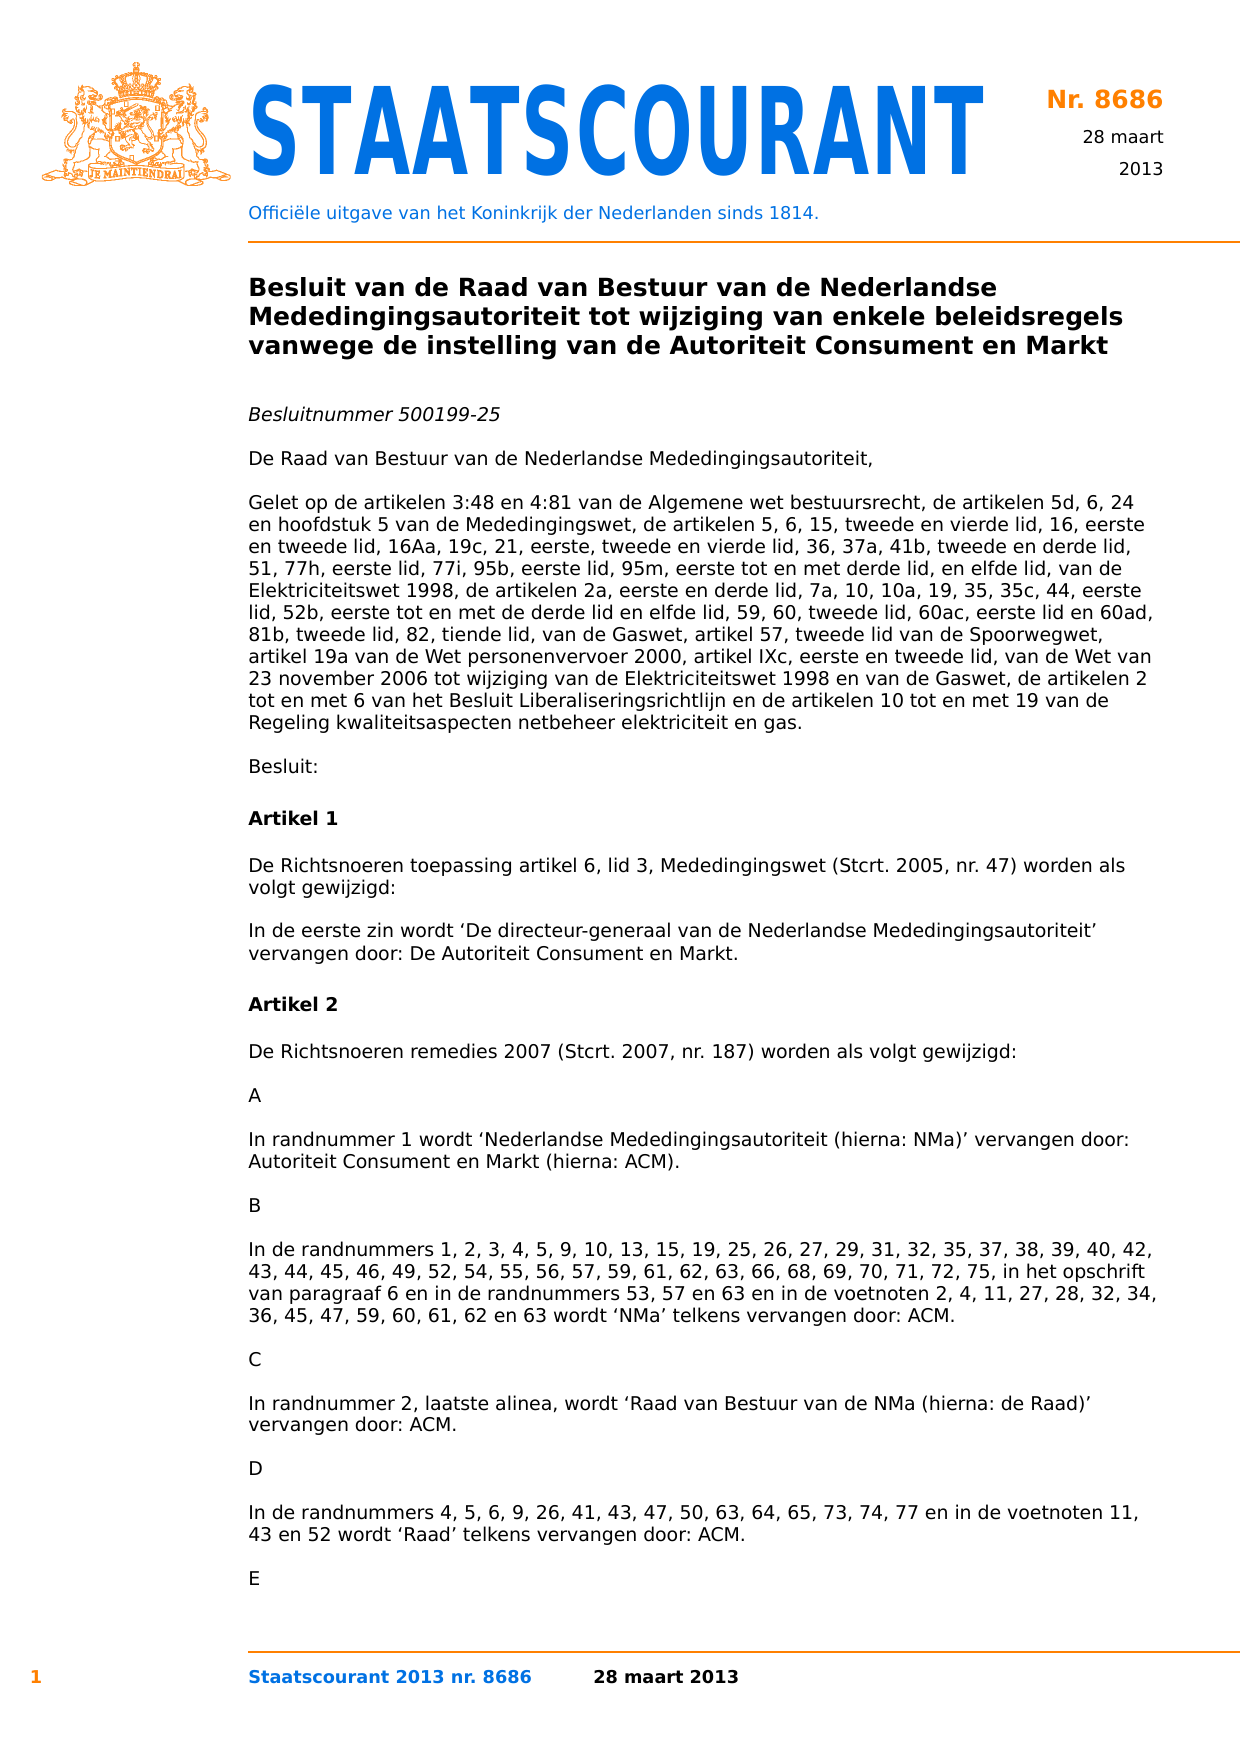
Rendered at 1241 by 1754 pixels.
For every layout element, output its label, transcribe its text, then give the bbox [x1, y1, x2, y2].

subtitle Besluit van de Raad van Bestuur van de Nederlandse Mededingingsautoriteit tot wijziging van enkele beleidsregels vanwege de instelling van de Autoriteit Consument en Markt [248, 273, 1163, 361]
subtitle Artikel 1 [248, 808, 1163, 829]
text In de randnummers 4, 5, 6, 9, 26, 41, 43, 47, 50, 63, 64, 65, 73, 74, 77 en in de voetnoten 11, 43 en 52 wordt ‘Raad’ telkens vervangen door: ACM. [248, 1502, 1163, 1546]
table_header Nr. 8686 [998, 62, 1240, 121]
text B [248, 1195, 1163, 1217]
subtitle Artikel 2 [248, 994, 1163, 1016]
text Besluit: [248, 756, 1163, 778]
table_cell Officiële uitgave van het Koninkrijk der Nederlanden sinds 1814. [248, 203, 1240, 241]
text In de randnummers 1, 2, 3, 4, 5, 9, 10, 13, 15, 19, 25, 26, 27, 29, 31, 32, 35, 37, 38, 39, 40, 42, 43, 44, 45, 46, 49, 52, 54, 55, 56, 57, 59, 61, 62, 63, 66, 68, 69, 70, 71, 72, 75, in het opschrift van paragraaf 6 en in de randnummers 53, 57 en 63 en in de voetnoten 2, 4, 11, 27, 28, 32, 34, 36, 45, 47, 59, 60, 61, 62 en 63 wordt ‘NMa’ telkens vervangen door: ACM. [248, 1239, 1163, 1327]
text Besluitnummer 500199-25 [248, 404, 1163, 426]
table_cell 28 maart [998, 121, 1240, 153]
table_header [25, 62, 248, 241]
text In randnummer 1 wordt ‘Nederlandse Mededingingsautoriteit (hierna: NMa)’ vervangen door: Autoriteit Consument en Markt (hierna: ACM). [248, 1129, 1163, 1173]
text E [248, 1568, 1163, 1590]
table_header STAATSCOURANT [248, 62, 998, 203]
text In randnummer 2, laatste alinea, wordt ‘Raad van Bestuur van de NMa (hierna: de Raad)’ vervangen door: ACM. [248, 1392, 1163, 1436]
text In de eerste zin wordt ‘De directeur-generaal van de Nederlandse Mededingingsautoriteit’ vervangen door: De Autoriteit Consument en Markt. [248, 920, 1163, 964]
text De Raad van Bestuur van de Nederlandse Mededingingsautoriteit, [248, 448, 1163, 470]
text Gelet op de artikelen 3:48 en 4:81 van de Algemene wet bestuursrecht, de artikelen 5d, 6, 24 en hoofdstuk 5 van de Mededingingswet, de artikelen 5, 6, 15, tweede en vierde lid, 16, eerste en tweede lid, 16Aa, 19c, 21, eerste, tweede en vierde lid, 36, 37a, 41b, tweede en derde lid, 51, 77h, eerste lid, 77i, 95b, eerste lid, 95m, eerste tot en met derde lid, en elfde lid, van de Elektriciteitswet 1998, de artikelen 2a, eerste en derde lid, 7a, 10, 10a, 19, 35, 35c, 44, eerste lid, 52b, eerste tot en met de derde lid en elfde lid, 59, 60, tweede lid, 60ac, eerste lid en 60ad, 81b, tweede lid, 82, tiende lid, van de Gaswet, artikel 57, tweede lid van de Spoorwegwet, artikel 19a van de Wet personenvervoer 2000, artikel IXc, eerste en tweede lid, van de Wet van 23 november 2006 tot wijziging van de Elektriciteitswet 1998 en van de Gaswet, de artikelen 2 tot en met 6 van het Besluit Liberaliseringsrichtlijn en de artikelen 10 tot en met 19 van de Regeling kwaliteitsaspecten netbeheer elektriciteit en gas. [248, 492, 1163, 734]
text De Richtsnoeren remedies 2007 (Stcrt. 2007, nr. 187) worden als volgt gewijzigd: [248, 1041, 1163, 1063]
text D [248, 1458, 1163, 1480]
text De Richtsnoeren toepassing artikel 6, lid 3, Mededingingswet (Stcrt. 2005, nr. 47) worden als volgt gewijzigd: [248, 854, 1163, 898]
table_cell 2013 [998, 153, 1240, 203]
picture [41, 62, 231, 186]
text A [248, 1085, 1163, 1107]
text C [248, 1348, 1163, 1371]
